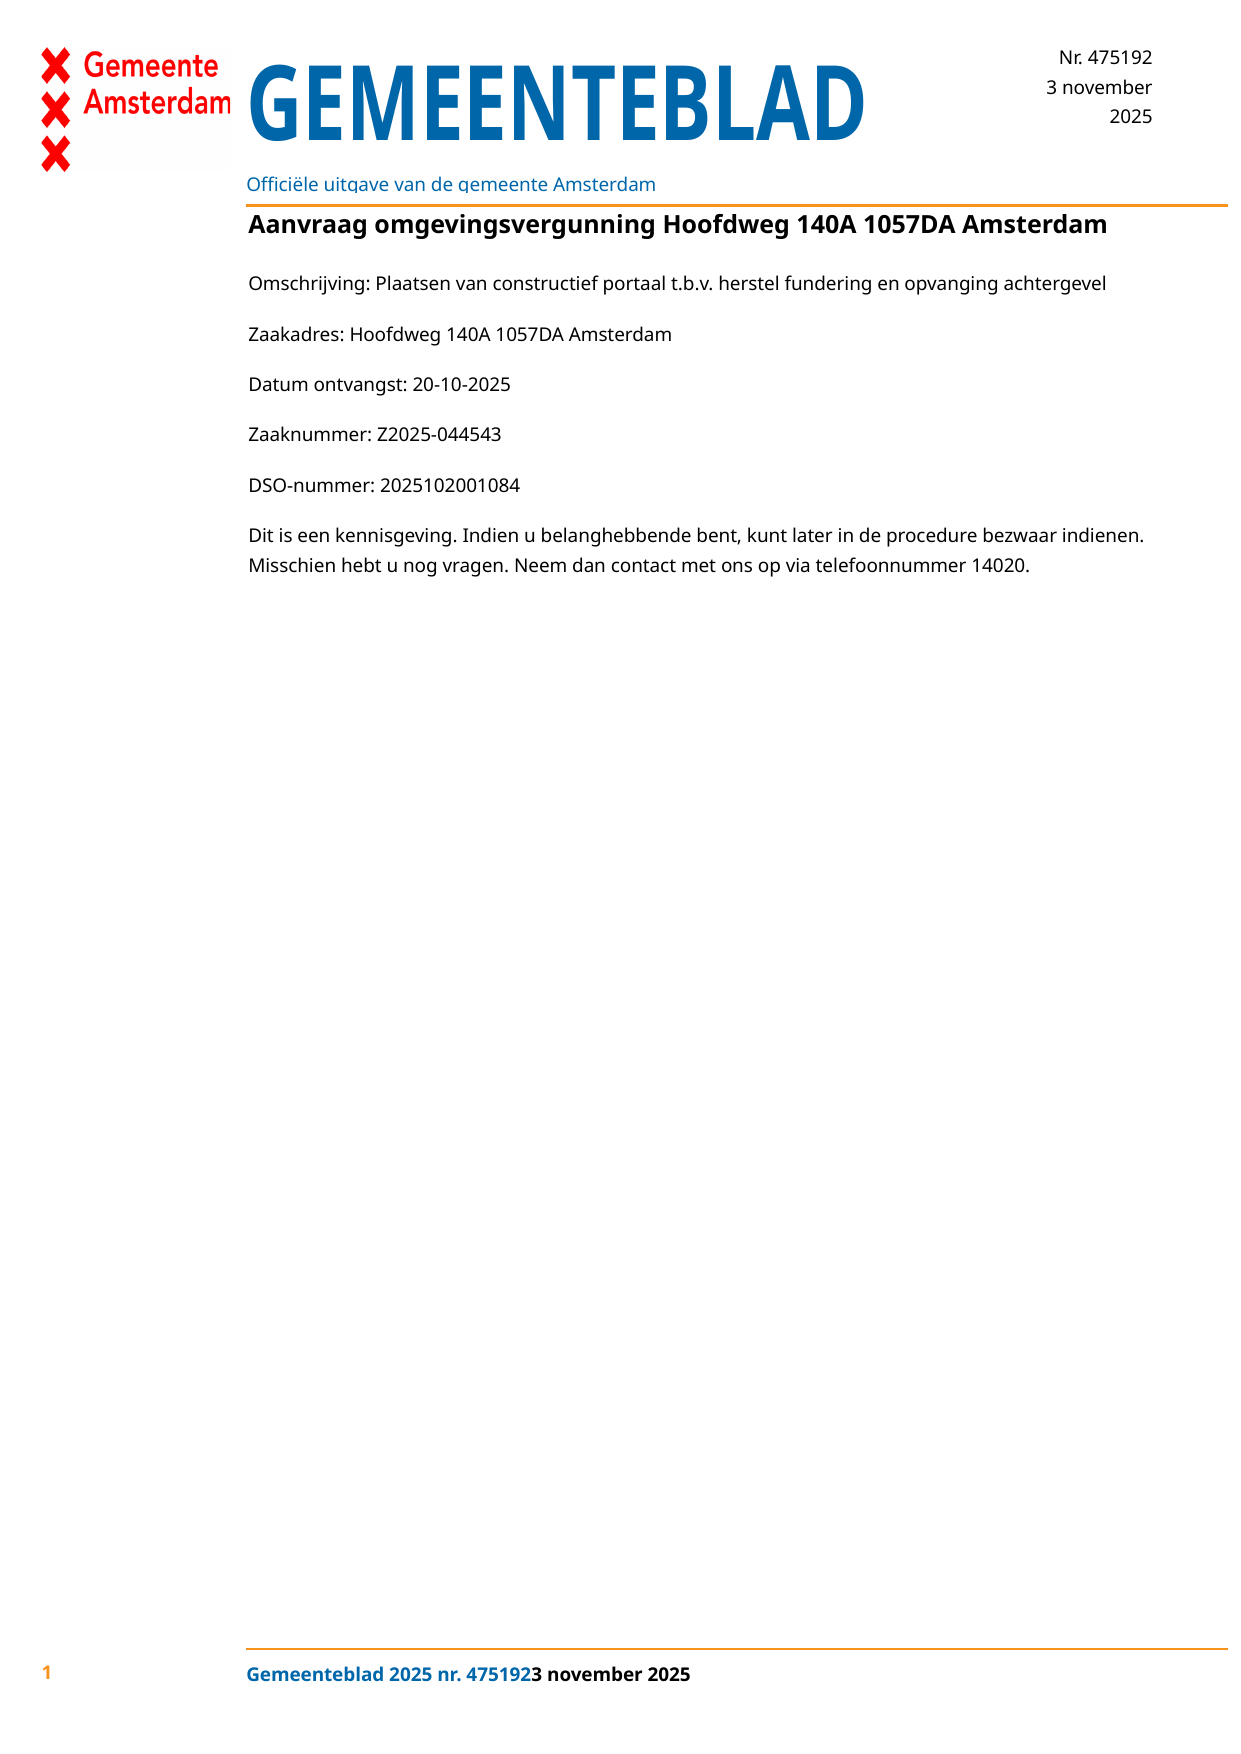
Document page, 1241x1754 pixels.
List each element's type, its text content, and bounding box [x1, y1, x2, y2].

text Zaakadres: Hoofdweg 140A 1057DA Amsterdam [248, 321, 1152, 346]
text Dit is een kennisgeving. Indien u belanghebbende bent, kunt later in de procedure bezwaar indienen. Misschien hebt u nog vragen. Neem dan contact met ons op via telefoonnummer 14020. [248, 522, 1152, 578]
picture [41, 47, 231, 172]
text Aanvraag omgevingsvergunning Hoofdweg 140A 1057DA Amsterdam [248, 207, 1152, 241]
text Datum ontvangst: 20-10-2025 [248, 371, 1152, 397]
text DSO-nummer: 2025102001084 [248, 472, 1152, 498]
text Zaaknummer: Z2025-044543 [248, 422, 1152, 447]
text Omschrijving: Plaatsen van constructief portaal t.b.v. herstel fundering en opvanging achtergevel [248, 270, 1152, 296]
